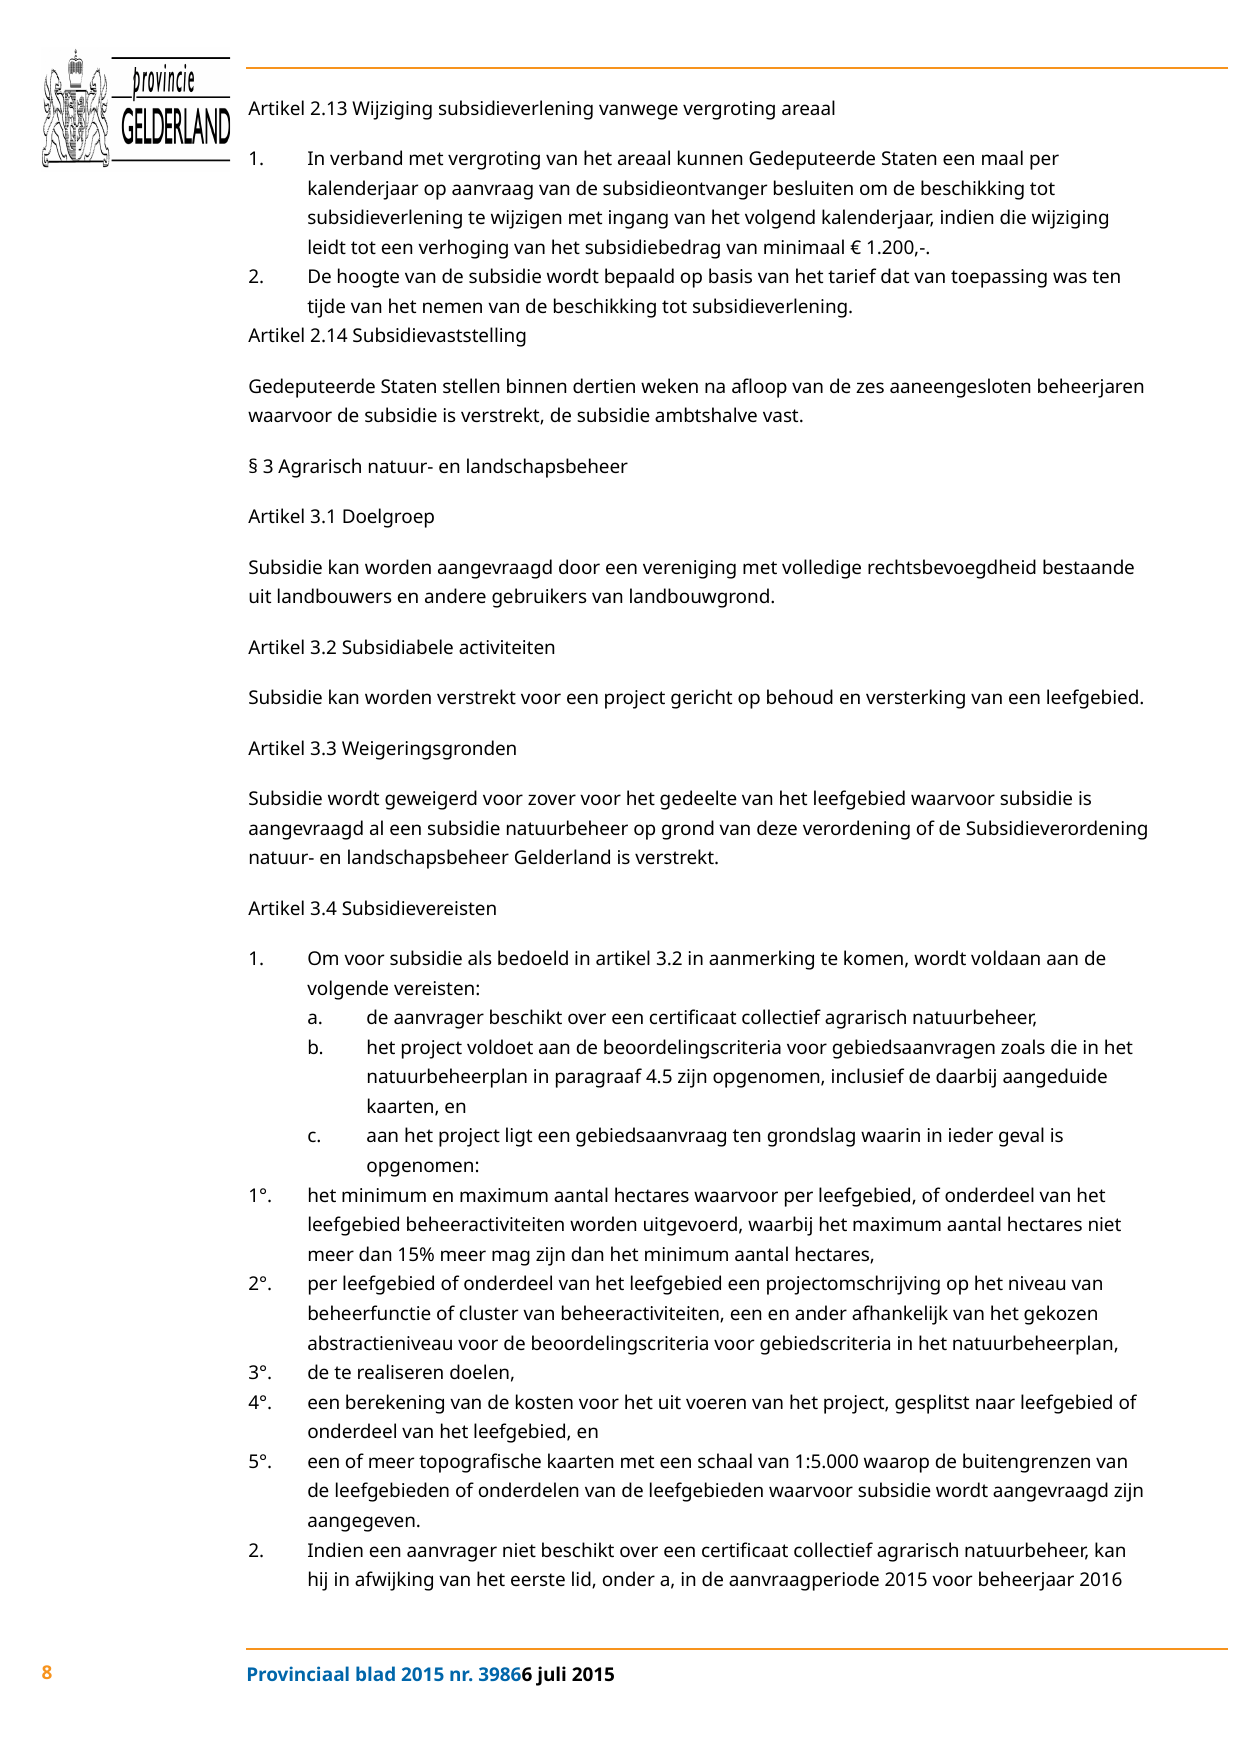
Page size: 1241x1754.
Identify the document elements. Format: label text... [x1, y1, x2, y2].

list Indien een aanvrager niet beschikt over een certificaat collectief agrarisch natuurbeheer, kan hij in afwijking van het eerste lid, onder a, in de aanvraagperiode 2015 voor beheerjaar 2016 [248, 1537, 1152, 1592]
text Artikel 3.4 Subsidievereisten [248, 895, 1152, 921]
text Artikel 2.13 Wijziging subsidieverlening vanwege vergroting areaal [248, 95, 1152, 121]
list Om voor subsidie als bedoeld in artikel 3.2 in aanmerking te komen, wordt voldaan aan de volgende vereisten: [248, 945, 1152, 1001]
list een of meer topografische kaarten met een schaal van 1:5.000 waarop de buitengrenzen van de leefgebieden of onderdelen van de leefgebieden waarvoor subsidie wordt aangevraagd zijn aangegeven. [248, 1448, 1152, 1533]
list De hoogte van de subsidie wordt bepaald op basis van het tarief dat van toepassing was ten tijde van het nemen van de beschikking tot subsidieverlening. [248, 263, 1152, 319]
text Artikel 3.2 Subsidiabele activiteiten [248, 634, 1152, 660]
text Artikel 3.3 Weigeringsgronden [248, 735, 1152, 761]
list het minimum en maximum aantal hectares waarvoor per leefgebied, of onderdeel van het leefgebied beheeractiviteiten worden uitgevoerd, waarbij het maximum aantal hectares niet meer dan 15% meer mag zijn dan het minimum aantal hectares, [248, 1182, 1152, 1267]
text § 3 Agrarisch natuur- en landschapsbeheer [248, 453, 1152, 479]
text Subsidie kan worden verstrekt voor een project gericht op behoud en versterking van een leefgebied. [248, 684, 1152, 710]
text Subsidie wordt geweigerd voor zover voor het gedeelte van het leefgebied waarvoor subsidie is aangevraagd al een subsidie natuurbeheer op grond van deze verordening of de Subsidieverordening natuur- en landschapsbeheer Gelderland is verstrekt. [248, 785, 1152, 870]
list de te realiseren doelen, [248, 1359, 1152, 1385]
list een berekening van de kosten voor het uit voeren van het project, gesplitst naar leefgebied of onderdeel van het leefgebied, en [248, 1389, 1152, 1444]
picture [41, 47, 231, 172]
list In verband met vergroting van het areaal kunnen Gedeputeerde Staten een maal per kalenderjaar op aanvraag van de subsidieontvanger besluiten om de beschikking tot subsidieverlening te wijzigen met ingang van het volgend kalenderjaar, indien die wijziging leidt tot een verhoging van het subsidiebedrag van minimaal € 1.200,-. [248, 145, 1152, 260]
list aan het project ligt een gebiedsaanvraag ten grondslag waarin in ieder geval is opgenomen: [307, 1123, 1152, 1178]
list per leefgebied of onderdeel van het leefgebied een projectomschrijving op het niveau van beheerfunctie of cluster van beheeractiviteiten, een en ander afhankelijk van het gekozen abstractieniveau voor de beoordelingscriteria voor gebiedscriteria in het natuurbeheerplan, [248, 1271, 1152, 1356]
text Artikel 2.14 Subsidievaststelling [248, 323, 1152, 348]
list het project voldoet aan de beoordelingscriteria voor gebiedsaanvragen zoals die in het natuurbeheerplan in paragraaf 4.5 zijn opgenomen, inclusief de daarbij aangeduide kaarten, en [307, 1034, 1152, 1119]
text Subsidie kan worden aangevraagd door een vereniging met volledige rechtsbevoegdheid bestaande uit landbouwers en andere gebruikers van landbouwgrond. [248, 554, 1152, 609]
text Artikel 3.1 Doelgroep [248, 503, 1152, 529]
text Gedeputeerde Staten stellen binnen dertien weken na afloop van de zes aaneengesloten beheerjaren waarvoor de subsidie is verstrekt, de subsidie ambtshalve vast. [248, 373, 1152, 428]
list de aanvrager beschikt over een certificaat collectief agrarisch natuurbeheer, [307, 1004, 1152, 1030]
